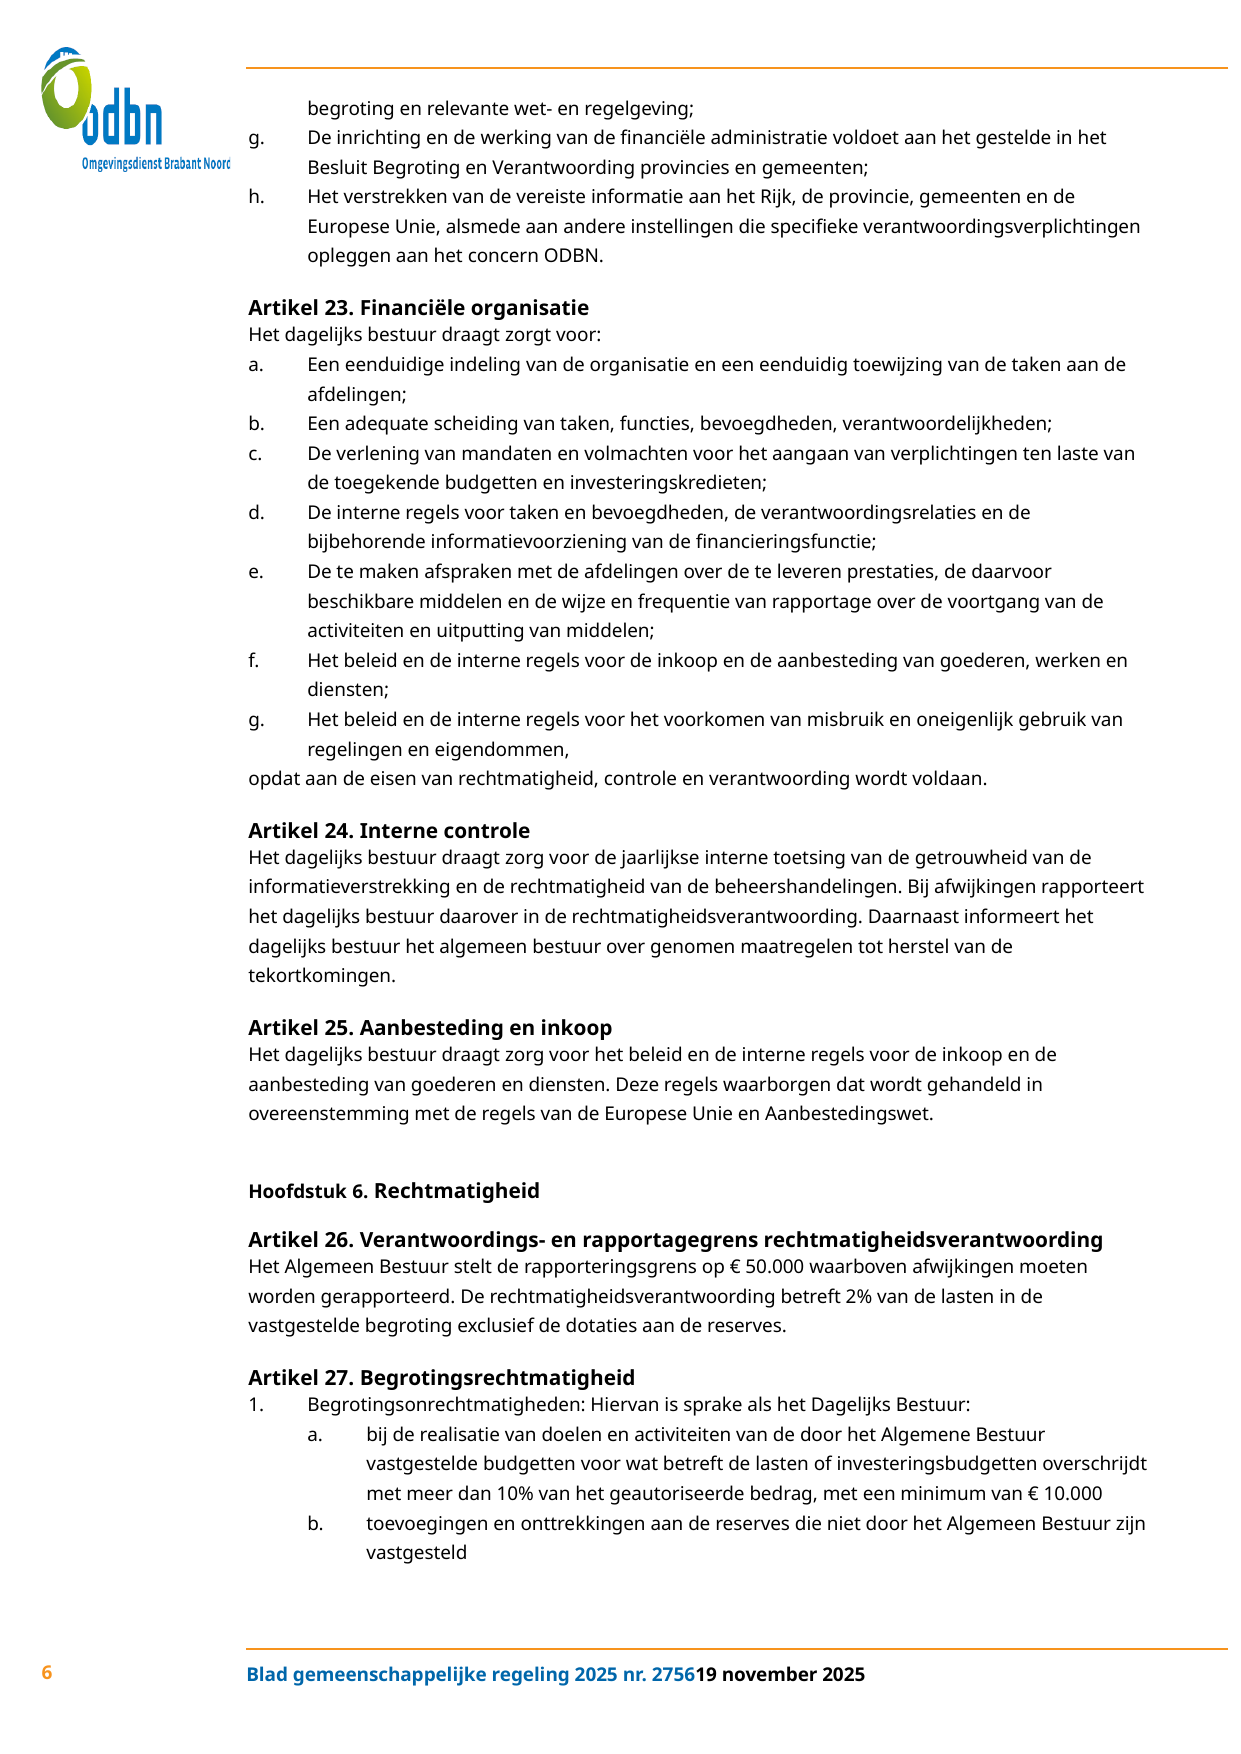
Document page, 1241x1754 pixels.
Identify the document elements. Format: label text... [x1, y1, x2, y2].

list Begrotingsonrechtmatigheden: Hiervan is sprake als het Dagelijks Bestuur: [248, 1391, 1152, 1417]
list bij de realisatie van doelen en activiteiten van de door het Algemene Bestuur vastgestelde budgetten voor wat betreft de lasten of investeringsbudgetten overschrijdt met meer dan 10% van het geautoriseerde bedrag, met een minimum van € 10.000 [307, 1421, 1152, 1506]
text Artikel 24. Interne controle [248, 816, 1152, 844]
list Een eenduidige indeling van de organisatie en een eenduidig toewijzing van de taken aan de afdelingen; [248, 351, 1152, 406]
list De inrichting en de werking van de financiële administratie voldoet aan het gestelde in het Besluit Begroting en Verantwoording provincies en gemeenten; [248, 124, 1152, 180]
list toevoegingen en onttrekkingen aan de reserves die niet door het Algemeen Bestuur zijn vastgesteld [307, 1510, 1152, 1565]
text Het dagelijks bestuur draagt zorg voor de jaarlijkse interne toetsing van de getrouwheid van de informatieverstrekking en de rechtmatigheid van de beheershandelingen. Bij afwijkingen rapporteert het dagelijks bestuur daarover in de rechtmatigheidsverantwoording. Daarnaast informeert het dagelijks bestuur het algemeen bestuur over genomen maatregelen tot herstel van de tekortkomingen. [248, 844, 1152, 988]
text Het dagelijks bestuur draagt zorgt voor: [248, 322, 1152, 347]
text Artikel 25. Aanbesteding en inkoop [248, 1013, 1152, 1041]
list De verlening van mandaten en volmachten voor het aangaan van verplichtingen ten laste van de toegekende budgetten en investeringskredieten; [248, 440, 1152, 495]
list Een adequate scheiding van taken, functies, bevoegdheden, verantwoordelijkheden; [248, 410, 1152, 436]
list De interne regels voor taken en bevoegdheden, de verantwoordingsrelaties en de bijbehorende informatievoorziening van de financieringsfunctie; [248, 499, 1152, 554]
list Het beleid en de interne regels voor het voorkomen van misbruik en oneigenlijk gebruik van regelingen en eigendommen, [248, 706, 1152, 761]
text Artikel 27. Begrotingsrechtmatigheid [248, 1363, 1152, 1391]
text Hoofdstuk 6. Rechtmatigheid [248, 1176, 1152, 1204]
picture [41, 47, 231, 172]
text Het Algemeen Bestuur stelt de rapporteringsgrens op € 50.000 waarboven afwijkingen moeten worden gerapporteerd. De rechtmatigheidsverantwoording betreft 2% van de lasten in de vastgestelde begroting exclusief de dotaties aan de reserves. [248, 1253, 1152, 1338]
text Artikel 26. Verantwoordings- en rapportagegrens rechtmatigheidsverantwoording [248, 1225, 1152, 1253]
text Artikel 23. Financiële organisatie [248, 293, 1152, 322]
list Het beleid en de interne regels voor de inkoop en de aanbesteding van goederen, werken en diensten; [248, 647, 1152, 702]
list De te maken afspraken met de afdelingen over de te leveren prestaties, de daarvoor beschikbare middelen en de wijze en frequentie van rapportage over de voortgang van de activiteiten en uitputting van middelen; [248, 558, 1152, 643]
text opdat aan de eisen van rechtmatigheid, controle en verantwoording wordt voldaan. [248, 765, 1152, 791]
text Het dagelijks bestuur draagt zorg voor het beleid en de interne regels voor de inkoop en de aanbesteding van goederen en diensten. Deze regels waarborgen dat wordt gehandeld in overeenstemming met de regels van de Europese Unie en Aanbestedingswet. [248, 1041, 1152, 1126]
list Het verstrekken van de vereiste informatie aan het Rijk, de provincie, gemeenten en de Europese Unie, alsmede aan andere instellingen die specifieke verantwoordingsverplichtingen opleggen aan het concern ODBN. [248, 183, 1152, 268]
list begroting en relevante wet- en regelgeving; [248, 95, 1152, 121]
